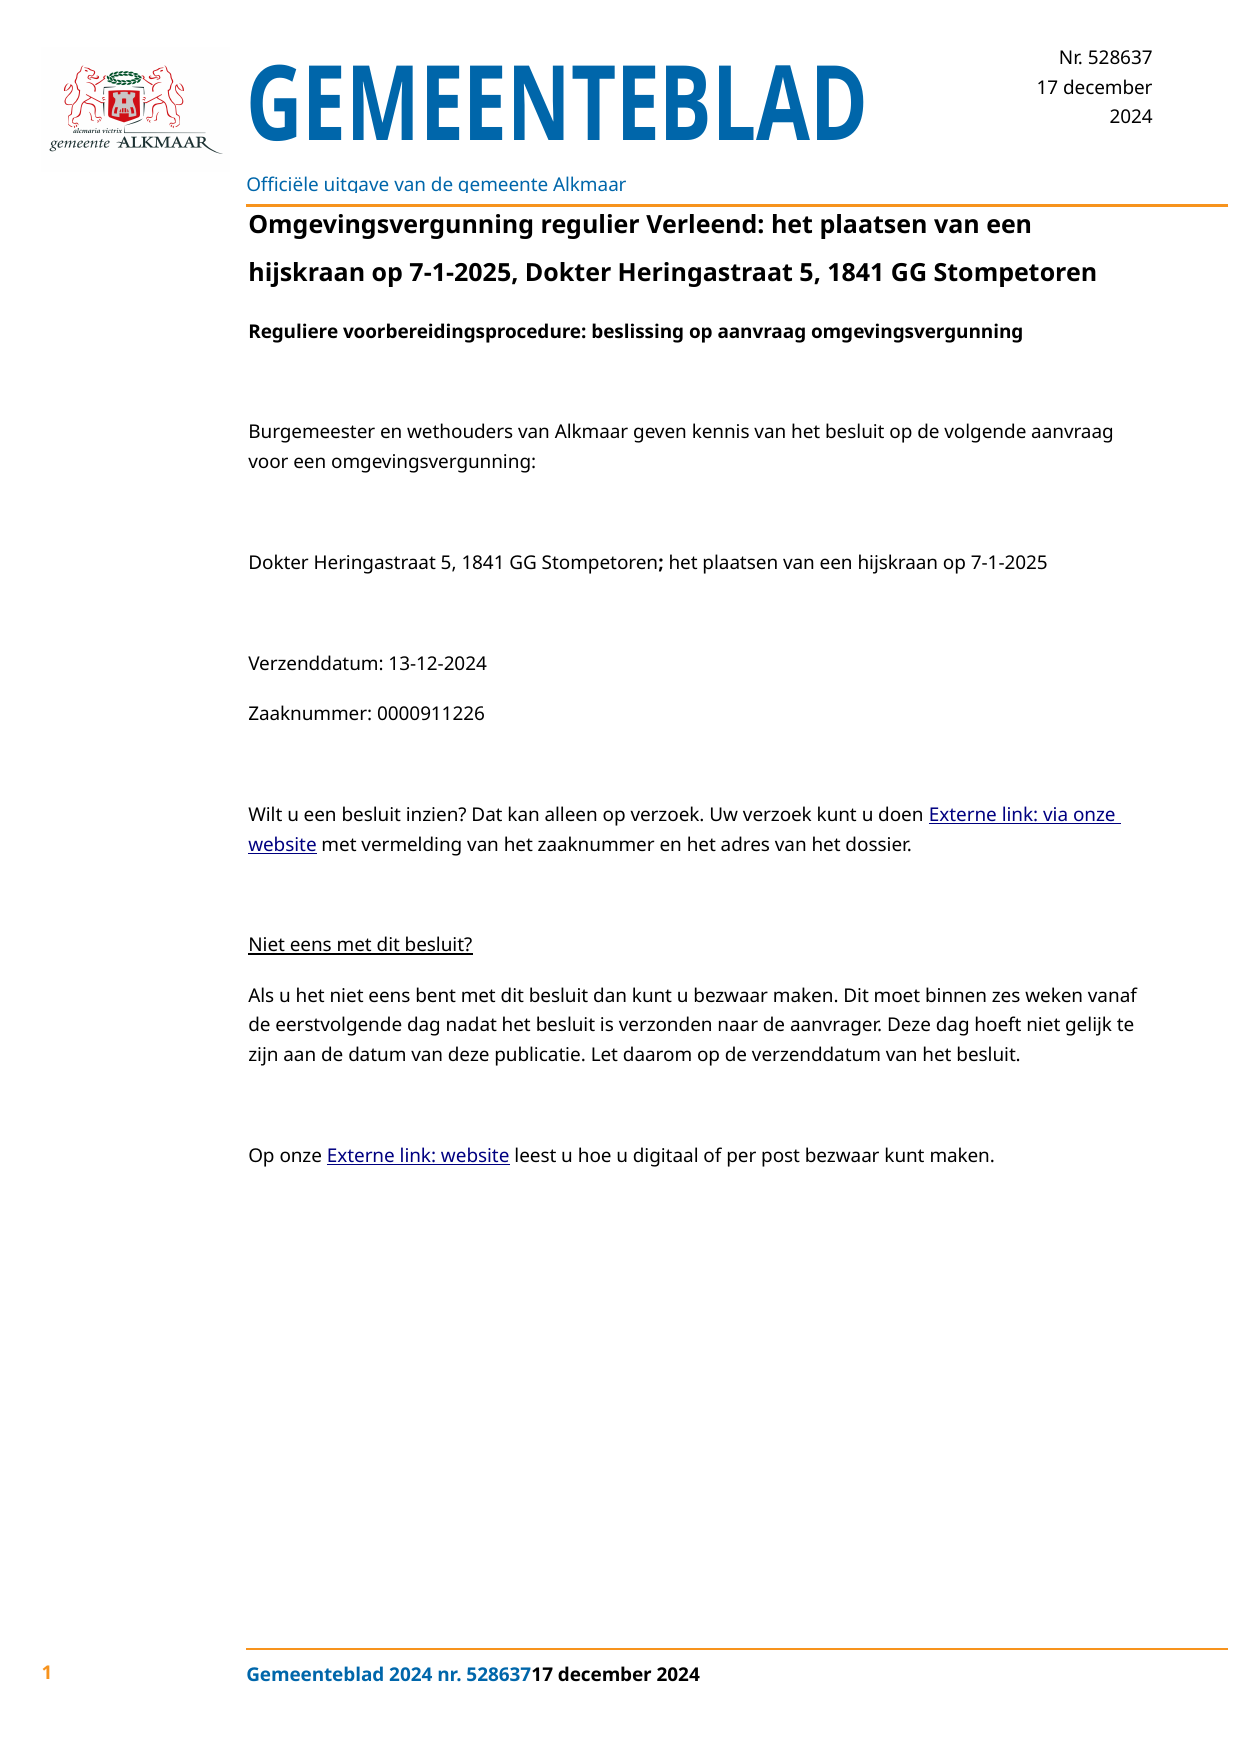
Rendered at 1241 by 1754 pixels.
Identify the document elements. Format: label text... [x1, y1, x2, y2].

text Omgevingsvergunning regulier Verleend: het plaatsen van een hijskraan op 7-1-2025, Dokter Heringastraat 5, 1841 GG Stompetoren [248, 207, 1152, 288]
text Verzenddatum: 13-12-2024 [248, 650, 1152, 676]
picture [41, 47, 231, 172]
text Zaaknummer: 0000911226 [248, 700, 1152, 726]
text Als u het niet eens bent met dit besluit dan kunt u bezwaar maken. Dit moet binnen zes weken vanaf de eerstvolgende dag nadat het besluit is verzonden naar de aanvrager. Deze dag hoeft niet gelijk te zijn aan de datum van deze publicatie. Let daarom op de verzenddatum van het besluit. [248, 982, 1152, 1067]
text Niet eens met dit besluit? [248, 932, 1152, 957]
text Burgemeester en wethouders van Alkmaar geven kennis van het besluit op de volgende aanvraag voor een omgevingsvergunning: [248, 419, 1152, 474]
text Op onze Externe link: website leest u hoe u digitaal of per post bezwaar kunt maken. [248, 1142, 1152, 1168]
text Reguliere voorbereidingsprocedure: beslissing op aanvraag omgevingsvergunning [248, 318, 1152, 344]
text Wilt u een besluit inzien? Dat kan alleen op verzoek. Uw verzoek kunt u doen Externe link: via onze website met vermelding van het zaaknummer en het adres van het dossier. [248, 801, 1152, 857]
text Dokter Heringastraat 5, 1841 GG Stompetoren; het plaatsen van een hijskraan op 7-1-2025 [248, 549, 1152, 575]
